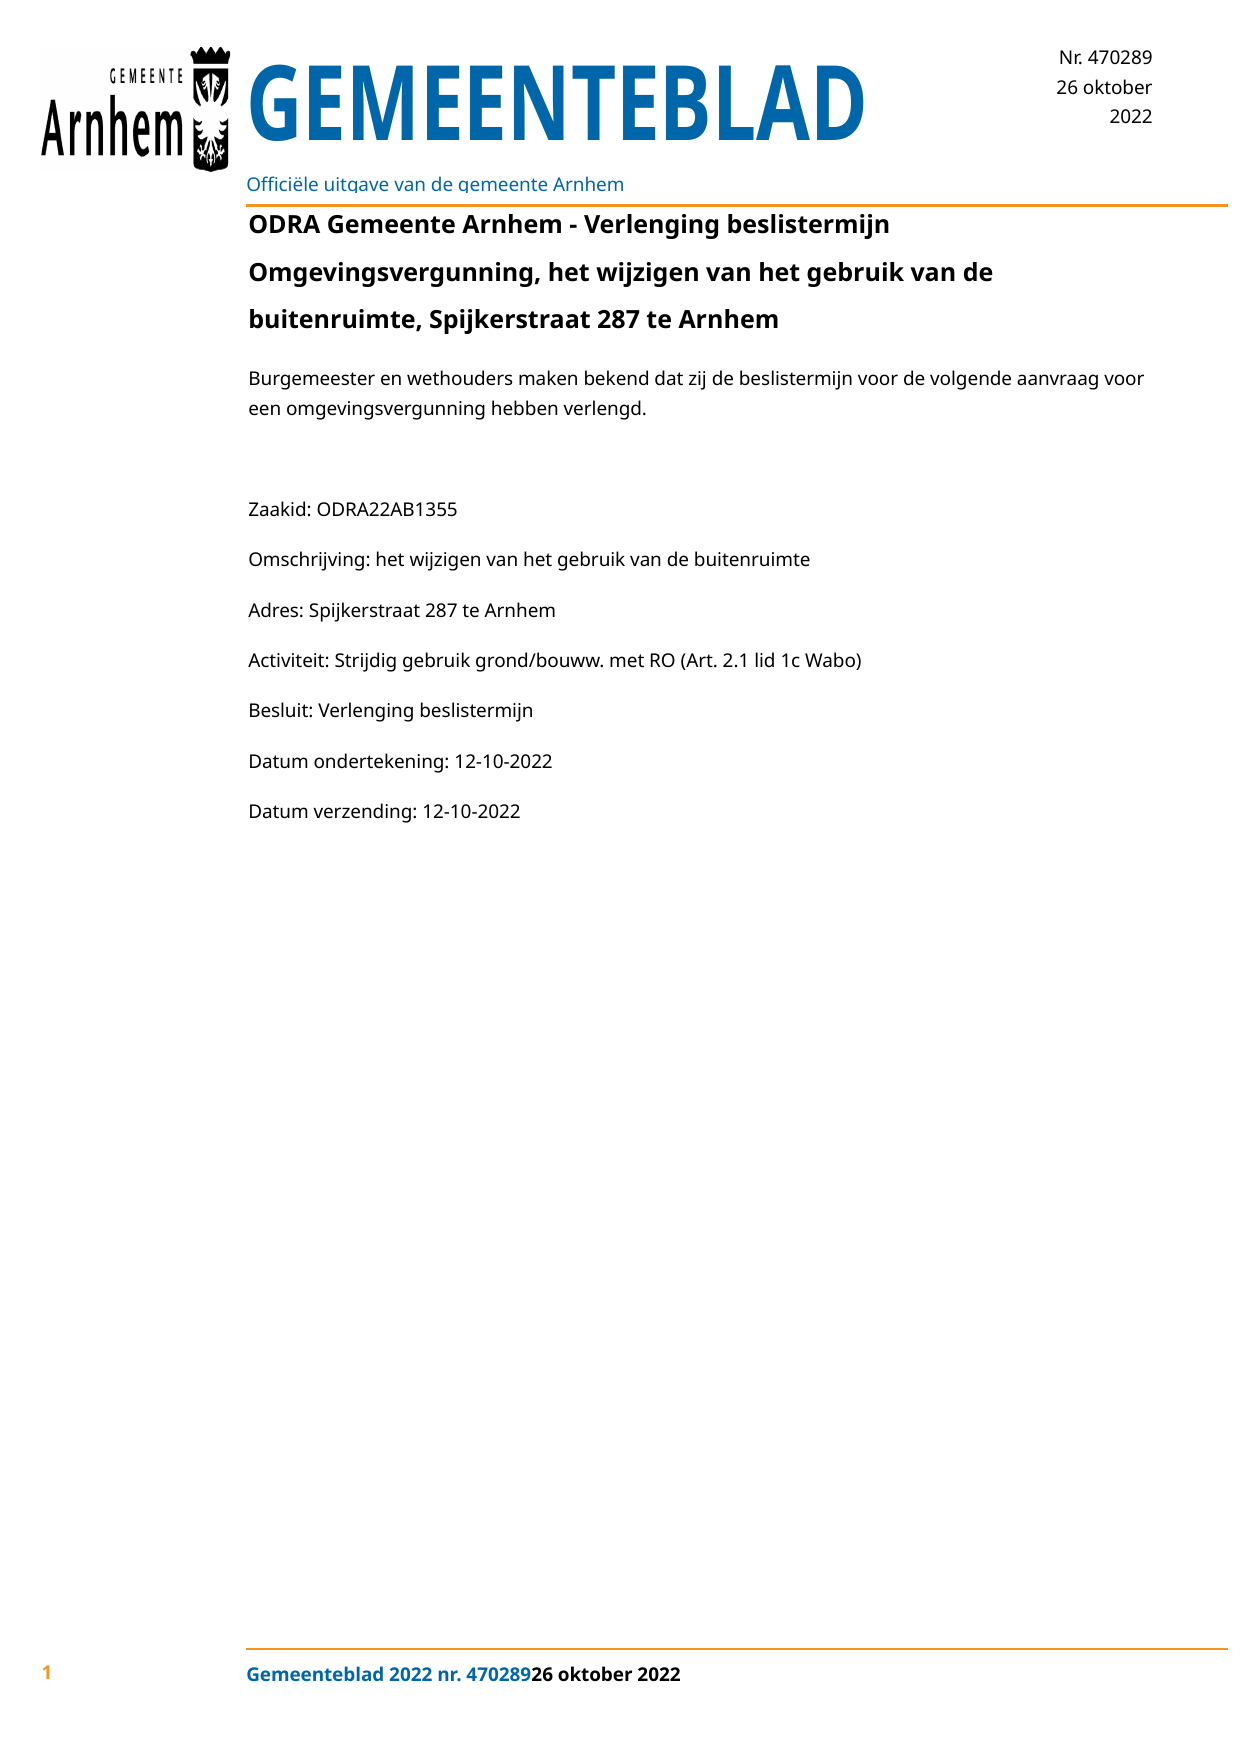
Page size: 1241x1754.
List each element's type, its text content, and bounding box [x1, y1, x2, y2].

text Datum verzending: 12-10-2022 [248, 798, 1152, 824]
text Besluit: Verlenging beslistermijn [248, 698, 1152, 723]
text Zaakid: ODRA22AB1355 [248, 496, 1152, 522]
picture [41, 47, 231, 172]
text Omschrijving: het wijzigen van het gebruik van de buitenruimte [248, 546, 1152, 572]
text Activiteit: Strijdig gebruik grond/bouww. met RO (Art. 2.1 lid 1c Wabo) [248, 647, 1152, 673]
text Burgemeester en wethouders maken bekend dat zij de beslistermijn voor de volgende aanvraag voor een omgevingsvergunning hebben verlengd. [248, 366, 1152, 421]
text Adres: Spijkerstraat 287 te Arnhem [248, 597, 1152, 622]
text ODRA Gemeente Arnhem - Verlenging beslistermijn Omgevingsvergunning, het wijzigen van het gebruik van de buitenruimte, Spijkerstraat 287 te Arnhem [248, 207, 1152, 336]
text Datum ondertekening: 12-10-2022 [248, 748, 1152, 774]
